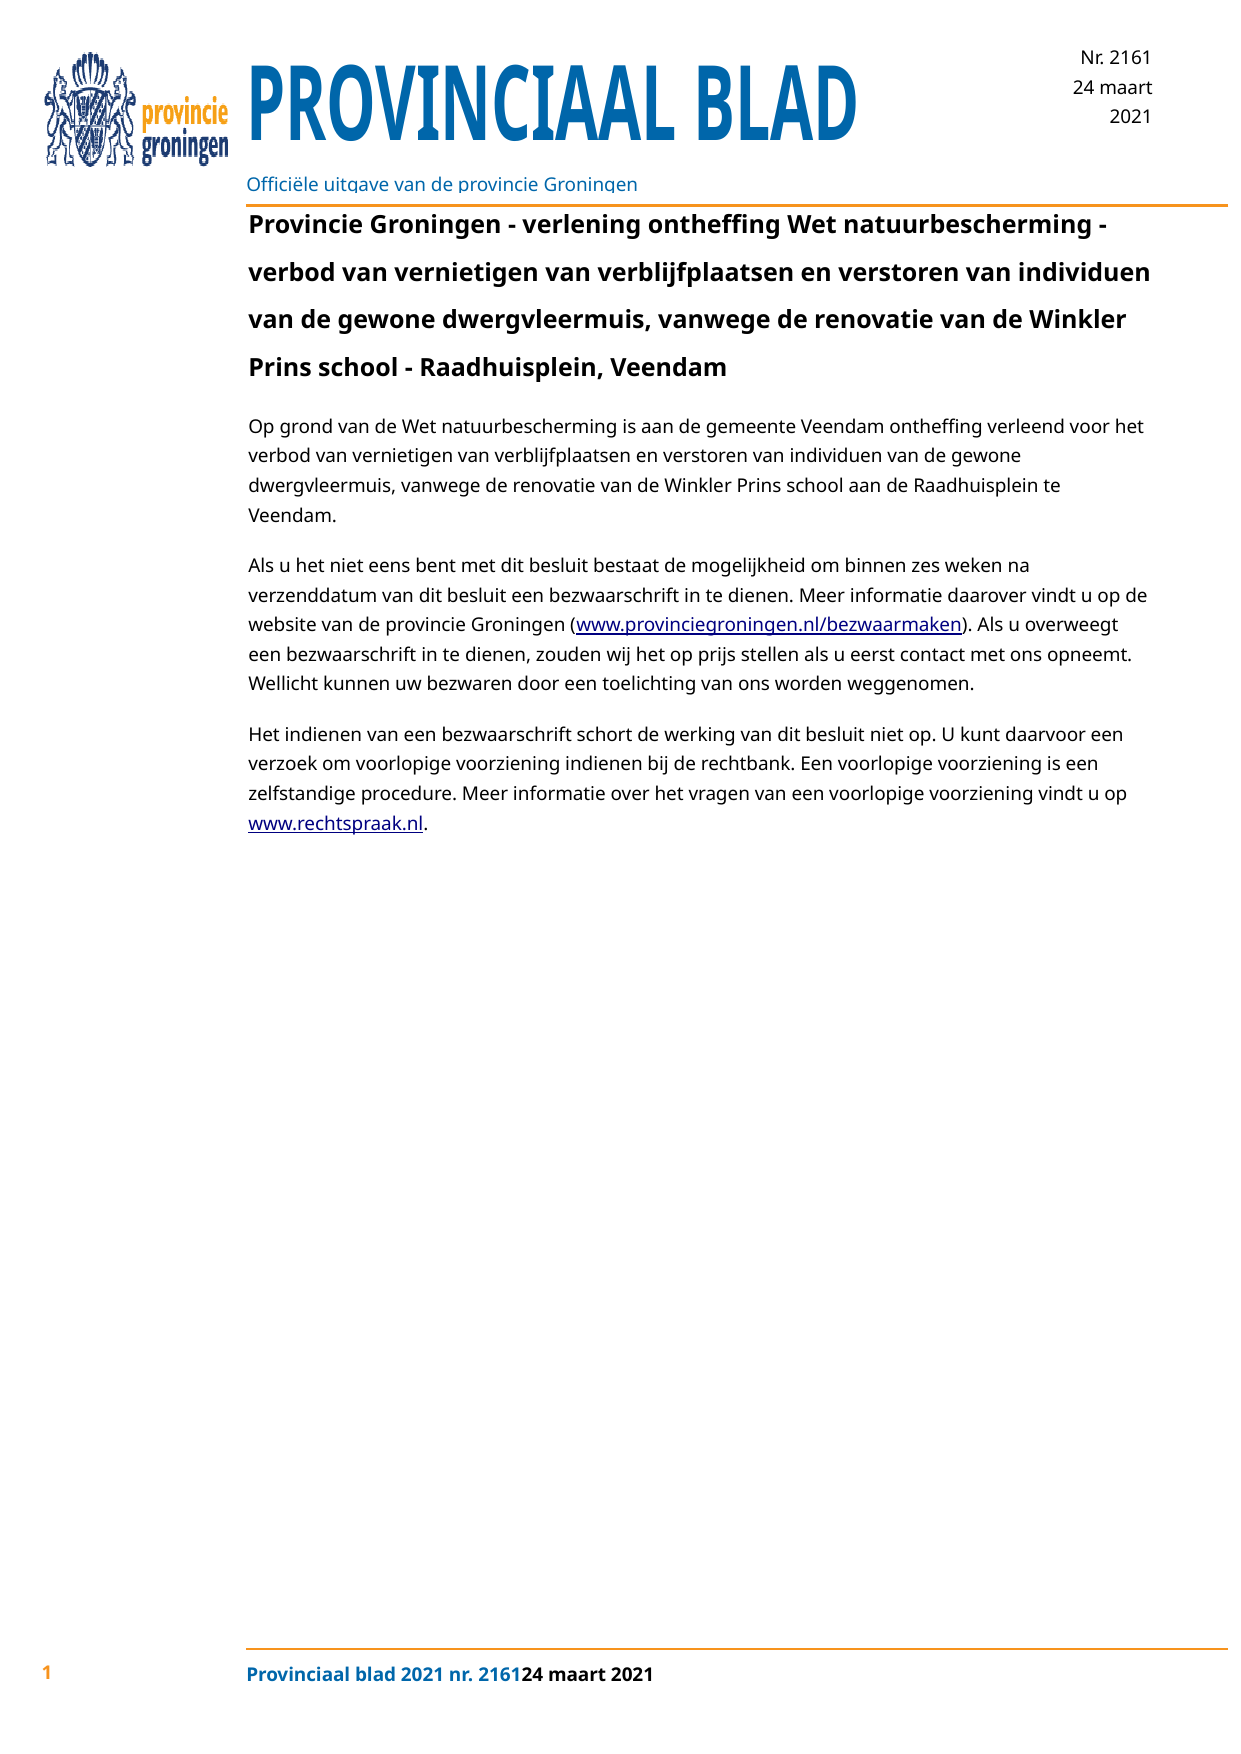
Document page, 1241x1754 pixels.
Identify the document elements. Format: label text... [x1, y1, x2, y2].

text Als u het niet eens bent met dit besluit bestaat de mogelijkheid om binnen zes weken na verzenddatum van dit besluit een bezwaarschrift in te dienen. Meer informatie daarover vindt u op de website van de provincie Groningen (www.provinciegroningen.nl/bezwaarmaken). Als u overweegt een bezwaarschrift in te dienen, zouden wij het op prijs stellen als u eerst contact met ons opneemt. Wellicht kunnen uw bezwaren door een toelichting van ons worden weggenomen. [248, 552, 1152, 696]
picture [41, 47, 231, 172]
text Het indienen van een bezwaarschrift schort de werking van dit besluit niet op. U kunt daarvoor een verzoek om voorlopige voorziening indienen bij de rechtbank. Een voorlopige voorziening is een zelfstandige procedure. Meer informatie over het vragen van een voorlopige voorziening vindt u op www.rechtspraak.nl. [248, 721, 1152, 836]
text Op grond van de Wet natuurbescherming is aan de gemeente Veendam ontheffing verleend voor het verbod van vernietigen van verblijfplaatsen en verstoren van individuen van de gewone dwergvleermuis, vanwege de renovatie van de Winkler Prins school aan de Raadhuisplein te Veendam. [248, 413, 1152, 528]
text Provincie Groningen - verlening ontheffing Wet natuurbescherming - verbod van vernietigen van verblijfplaatsen en verstoren van individuen van de gewone dwergvleermuis, vanwege de renovatie van de Winkler Prins school - Raadhuisplein, Veendam [248, 207, 1152, 384]
